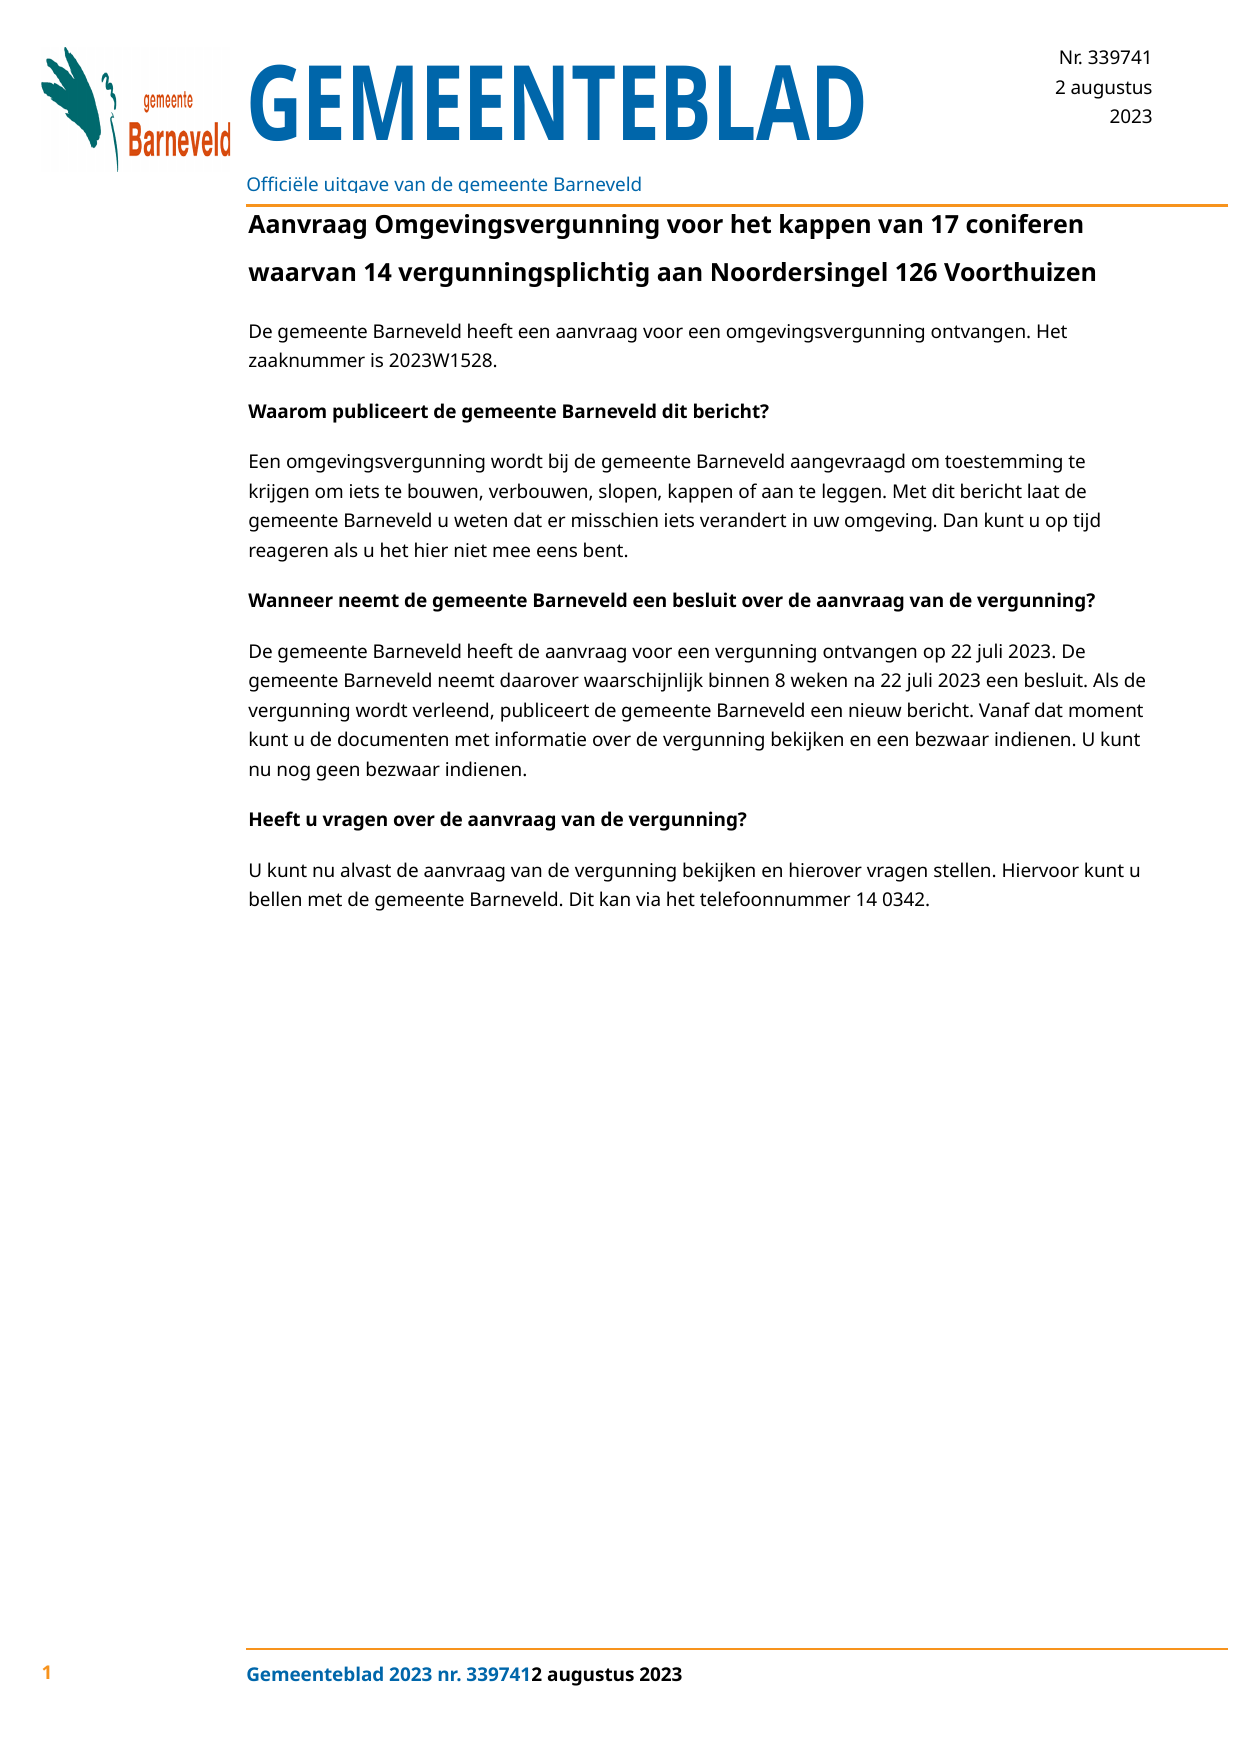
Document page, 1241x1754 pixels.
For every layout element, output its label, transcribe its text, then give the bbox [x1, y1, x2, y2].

text Wanneer neemt de gemeente Barneveld een besluit over de aanvraag van de vergunning? [248, 587, 1152, 613]
text Aanvraag Omgevingsvergunning voor het kappen van 17 coniferen waarvan 14 vergunningsplichtig aan Noordersingel 126 Voorthuizen [248, 207, 1152, 288]
text U kunt nu alvast de aanvraag van de vergunning bekijken en hierover vragen stellen. Hiervoor kunt u bellen met de gemeente Barneveld. Dit kan via het telefoonnummer 14 0342. [248, 857, 1152, 912]
text De gemeente Barneveld heeft de aanvraag voor een vergunning ontvangen op 22 juli 2023. De gemeente Barneveld neemt daarover waarschijnlijk binnen 8 weken na 22 juli 2023 een besluit. Als de vergunning wordt verleend, publiceert de gemeente Barneveld een nieuw bericht. Vanaf dat moment kunt u de documenten met informatie over de vergunning bekijken en een bezwaar indienen. U kunt nu nog geen bezwaar indienen. [248, 638, 1152, 782]
text Een omgevingsvergunning wordt bij de gemeente Barneveld aangevraagd om toestemming te krijgen om iets te bouwen, verbouwen, slopen, kappen of aan te leggen. Met dit bericht laat de gemeente Barneveld u weten dat er misschien iets verandert in uw omgeving. Dan kunt u op tijd reageren als u het hier niet mee eens bent. [248, 448, 1152, 563]
text De gemeente Barneveld heeft een aanvraag voor een omgevingsvergunning ontvangen. Het zaaknummer is 2023W1528. [248, 318, 1152, 373]
text Heeft u vragen over de aanvraag van de vergunning? [248, 807, 1152, 832]
text Waarom publiceert de gemeente Barneveld dit bericht? [248, 398, 1152, 424]
picture [41, 47, 231, 172]
